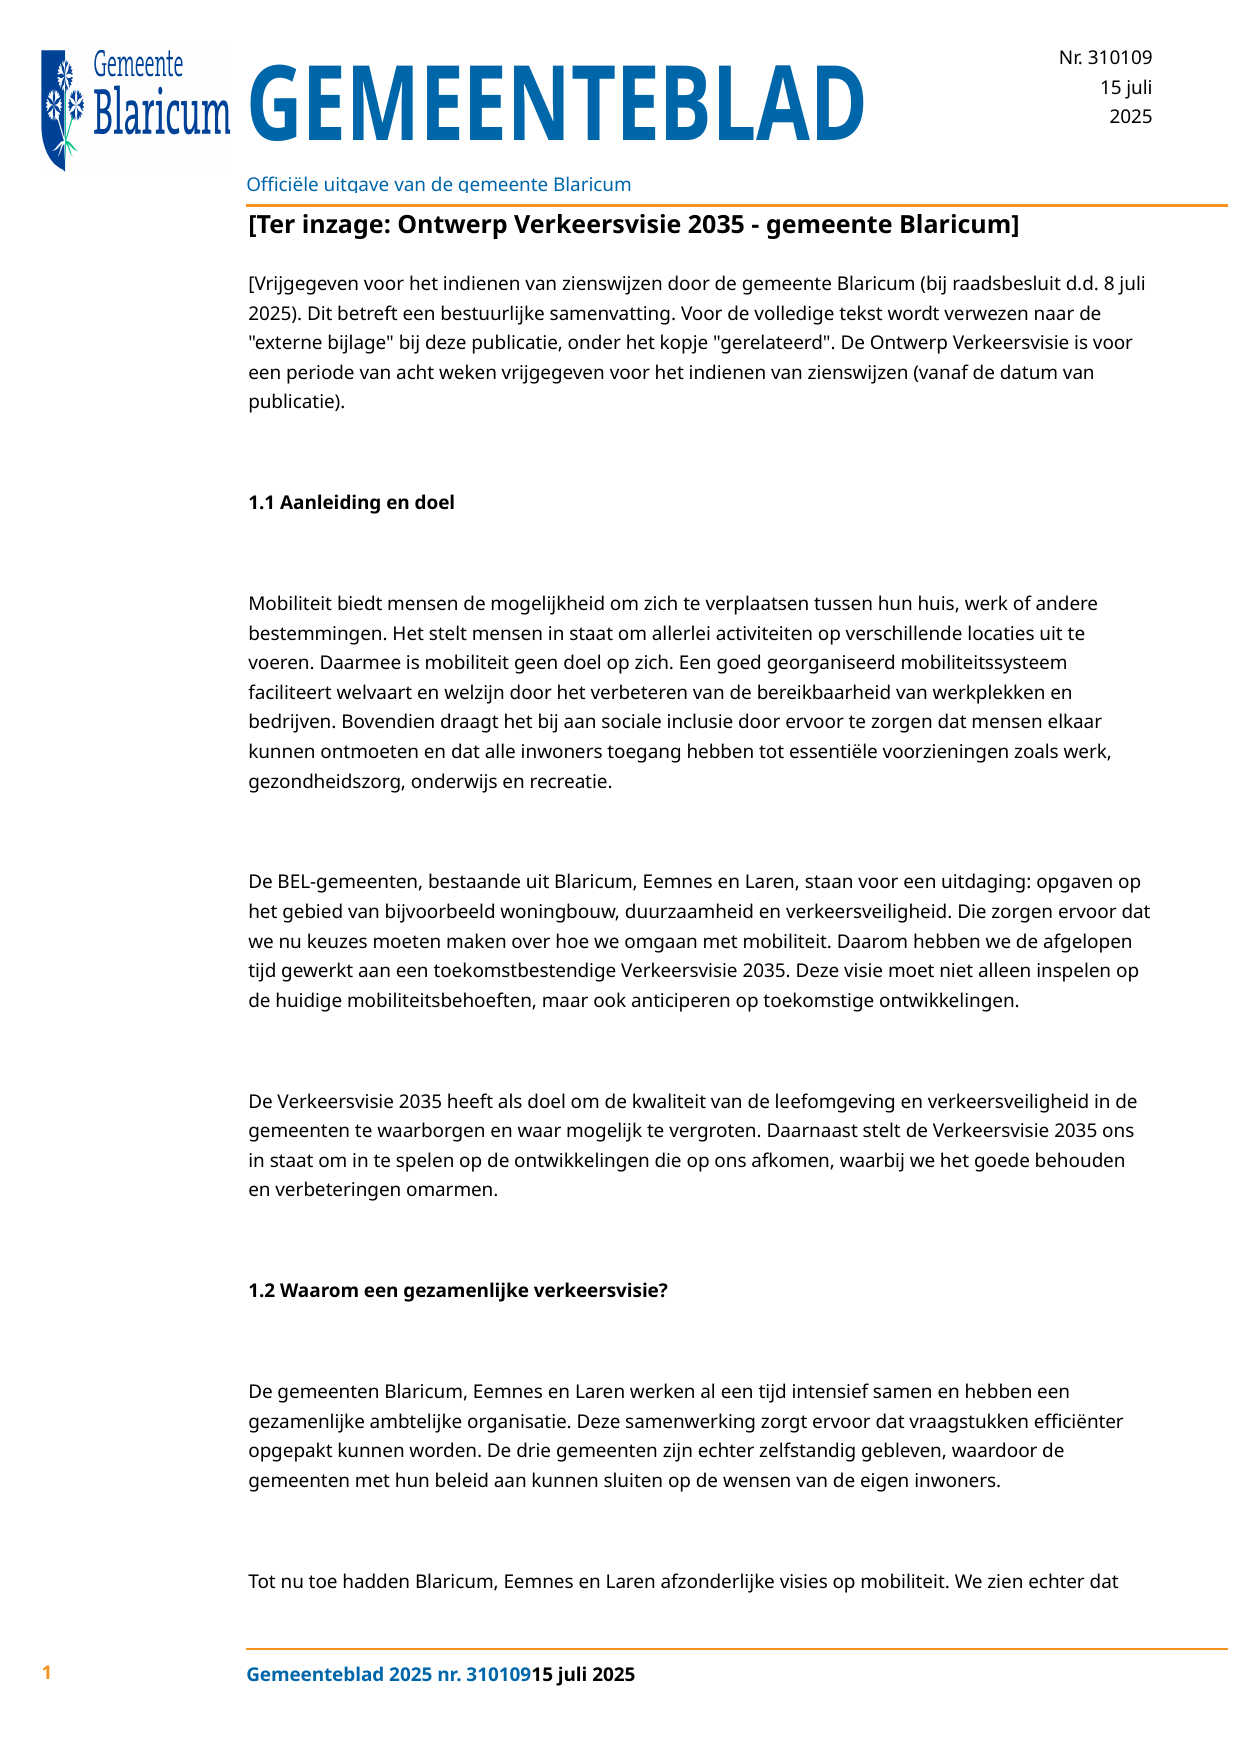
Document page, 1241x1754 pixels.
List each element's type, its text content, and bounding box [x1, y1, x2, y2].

picture [41, 47, 231, 172]
text De Verkeersvisie 2035 heeft als doel om de kwaliteit van de leefomgeving en verkeersveiligheid in de gemeenten te waarborgen en waar mogelijk te vergroten. Daarnaast stelt de Verkeersvisie 2035 ons in staat om in te spelen op de ontwikkelingen die op ons afkomen, waarbij we het goede behouden en verbeteringen omarmen. [248, 1088, 1152, 1202]
text Tot nu toe hadden Blaricum, Eemnes en Laren afzonderlijke visies op mobiliteit. We zien echter dat [248, 1568, 1152, 1593]
text De gemeenten Blaricum, Eemnes en Laren werken al een tijd intensief samen en hebben een gezamenlijke ambtelijke organisatie. Deze samenwerking zorgt ervoor dat vraagstukken efficiënter opgepakt kunnen worden. De drie gemeenten zijn echter zelfstandig gebleven, waardoor de gemeenten met hun beleid aan kunnen sluiten op de wensen van de eigen inwoners. [248, 1378, 1152, 1493]
text De BEL-gemeenten, bestaande uit Blaricum, Eemnes en Laren, staan voor een uitdaging: opgaven op het gebied van bijvoorbeeld woningbouw, duurzaamheid en verkeersveiligheid. Die zorgen ervoor dat we nu keuzes moeten maken over hoe we omgaan met mobiliteit. Daarom hebben we de afgelopen tijd gewerkt aan een toekomstbestendige Verkeersvisie 2035. Deze visie moet niet alleen inspelen op de huidige mobiliteitsbehoeften, maar ook anticiperen op toekomstige ontwikkelingen. [248, 869, 1152, 1013]
text 1.2 Waarom een gezamenlijke verkeersvisie? [248, 1277, 1152, 1303]
text [Ter inzage: Ontwerp Verkeersvisie 2035 - gemeente Blaricum] [248, 207, 1152, 241]
text Mobiliteit biedt mensen de mogelijkheid om zich te verplaatsen tussen hun huis, werk of andere bestemmingen. Het stelt mensen in staat om allerlei activiteiten op verschillende locaties uit te voeren. Daarmee is mobiliteit geen doel op zich. Een goed georganiseerd mobiliteitssysteem faciliteert welvaart en welzijn door het verbeteren van de bereikbaarheid van werkplekken en bedrijven. Bovendien draagt het bij aan sociale inclusie door ervoor te zorgen dat mensen elkaar kunnen ontmoeten en dat alle inwoners toegang hebben tot essentiële voorzieningen zoals werk, gezondheidszorg, onderwijs en recreatie. [248, 590, 1152, 793]
text [Vrijgegeven voor het indienen van zienswijzen door de gemeente Blaricum (bij raadsbesluit d.d. 8 juli 2025). Dit betreft een bestuurlijke samenvatting. Voor de volledige tekst wordt verwezen naar de "externe bijlage" bij deze publicatie, onder het kopje "gerelateerd". De Ontwerp Verkeersvisie is voor een periode van acht weken vrijgegeven voor het indienen van zienswijzen (vanaf de datum van publicatie). [248, 270, 1152, 414]
text 1.1 Aanleiding en doel [248, 489, 1152, 515]
